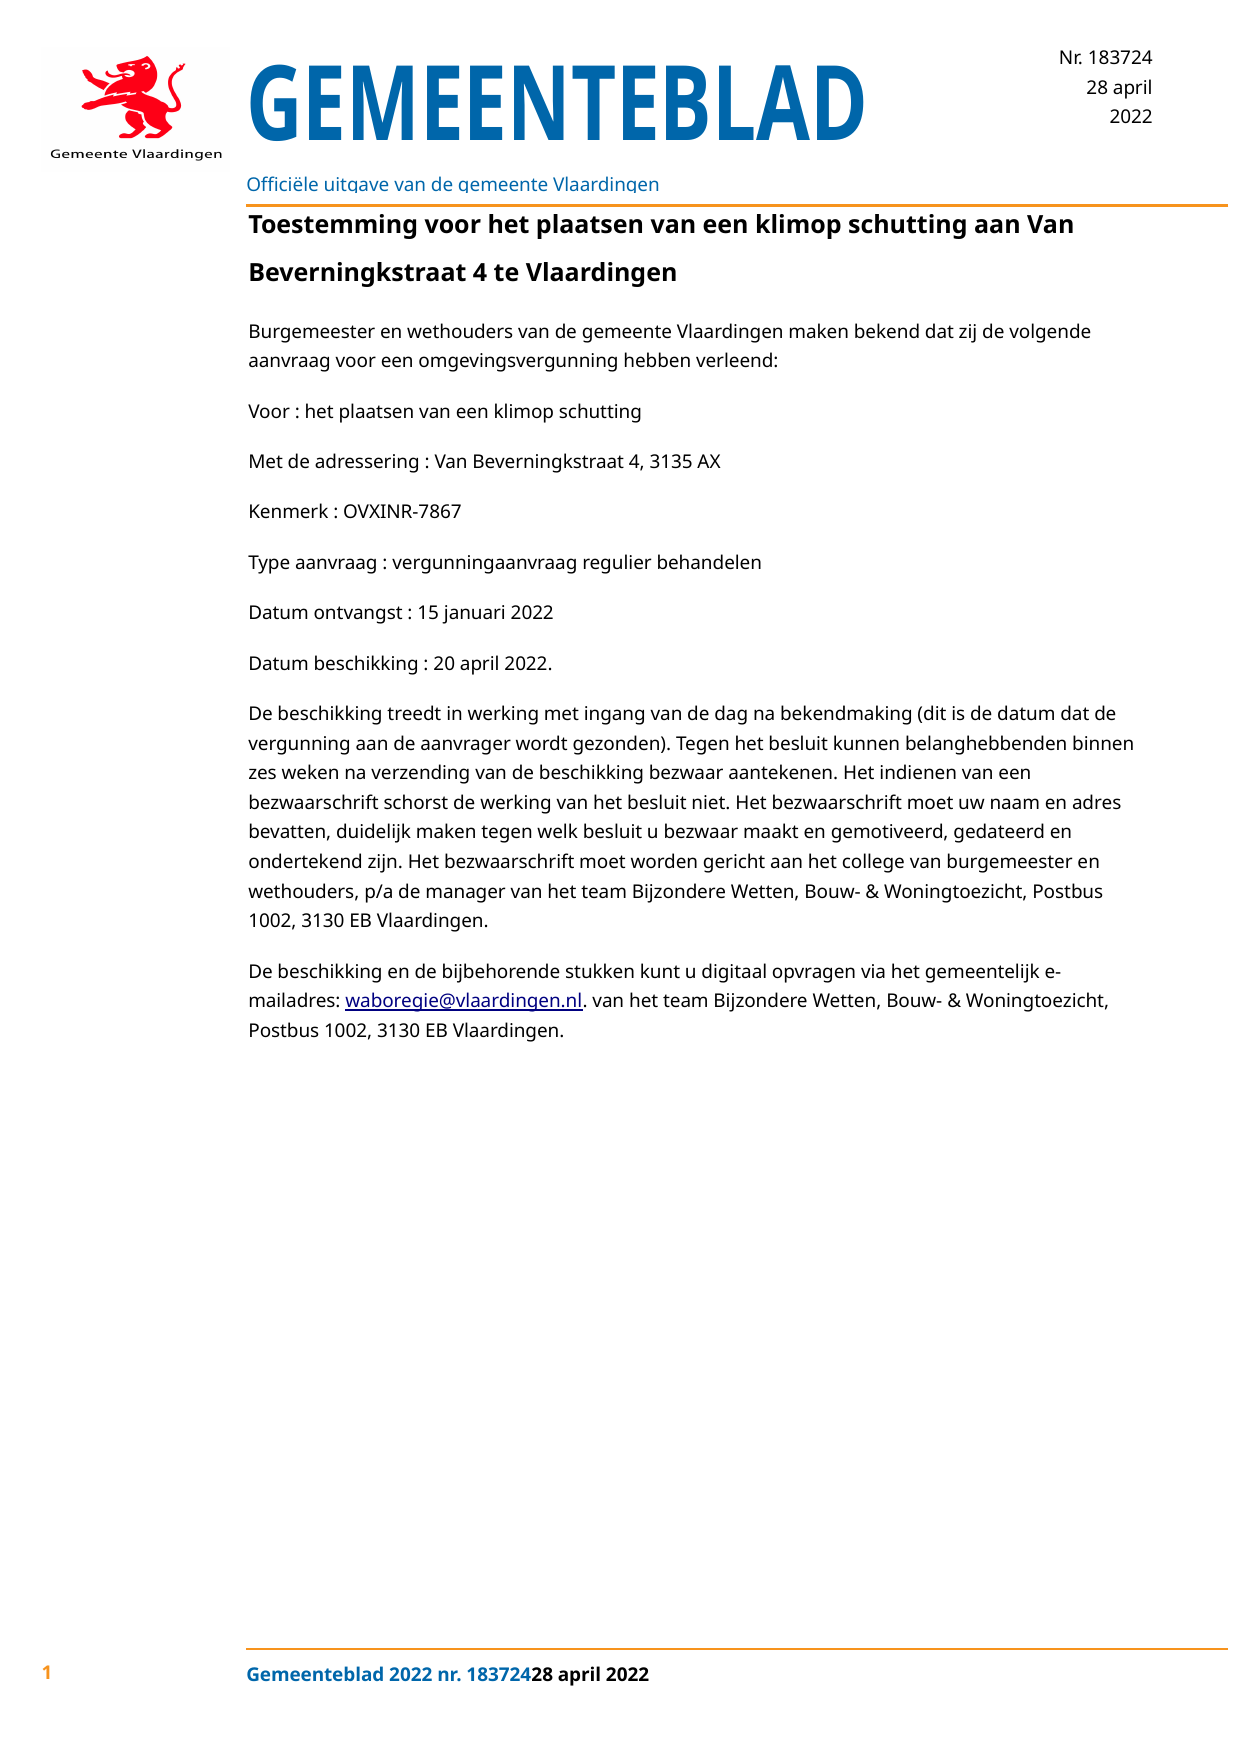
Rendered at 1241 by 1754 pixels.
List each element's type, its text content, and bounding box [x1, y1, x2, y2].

text Voor : het plaatsen van een klimop schutting [248, 398, 1152, 424]
text Met de adressering : Van Beverningkstraat 4, 3135 AX [248, 448, 1152, 474]
text Type aanvraag : vergunningaanvraag regulier behandelen [248, 549, 1152, 575]
text Burgemeester en wethouders van de gemeente Vlaardingen maken bekend dat zij de volgende aanvraag voor een omgevingsvergunning hebben verleend: [248, 318, 1152, 373]
text De beschikking en de bijbehorende stukken kunt u digitaal opvragen via het gemeentelijk e-mailadres: waboregie@vlaardingen.nl. van het team Bijzondere Wetten, Bouw- & Woningtoezicht, Postbus 1002, 3130 EB Vlaardingen. [248, 958, 1152, 1043]
text Datum ontvangst : 15 januari 2022 [248, 599, 1152, 625]
text De beschikking treedt in werking met ingang van de dag na bekendmaking (dit is de datum dat de vergunning aan de aanvrager wordt gezonden). Tegen het besluit kunnen belanghebbenden binnen zes weken na verzending van de beschikking bezwaar aantekenen. Het indienen van een bezwaarschrift schorst de werking van het besluit niet. Het bezwaarschrift moet uw naam en adres bevatten, duidelijk maken tegen welk besluit u bezwaar maakt en gemotiveerd, gedateerd en ondertekend zijn. Het bezwaarschrift moet worden gericht aan het college van burgemeester en wethouders, p/a de manager van het team Bijzondere Wetten, Bouw- & Woningtoezicht, Postbus 1002, 3130 EB Vlaardingen. [248, 700, 1152, 933]
text Toestemming voor het plaatsen van een klimop schutting aan Van Beverningkstraat 4 te Vlaardingen [248, 207, 1152, 288]
text Kenmerk : OVXINR-7867 [248, 499, 1152, 524]
text Datum beschikking : 20 april 2022. [248, 650, 1152, 676]
picture [41, 47, 231, 172]
